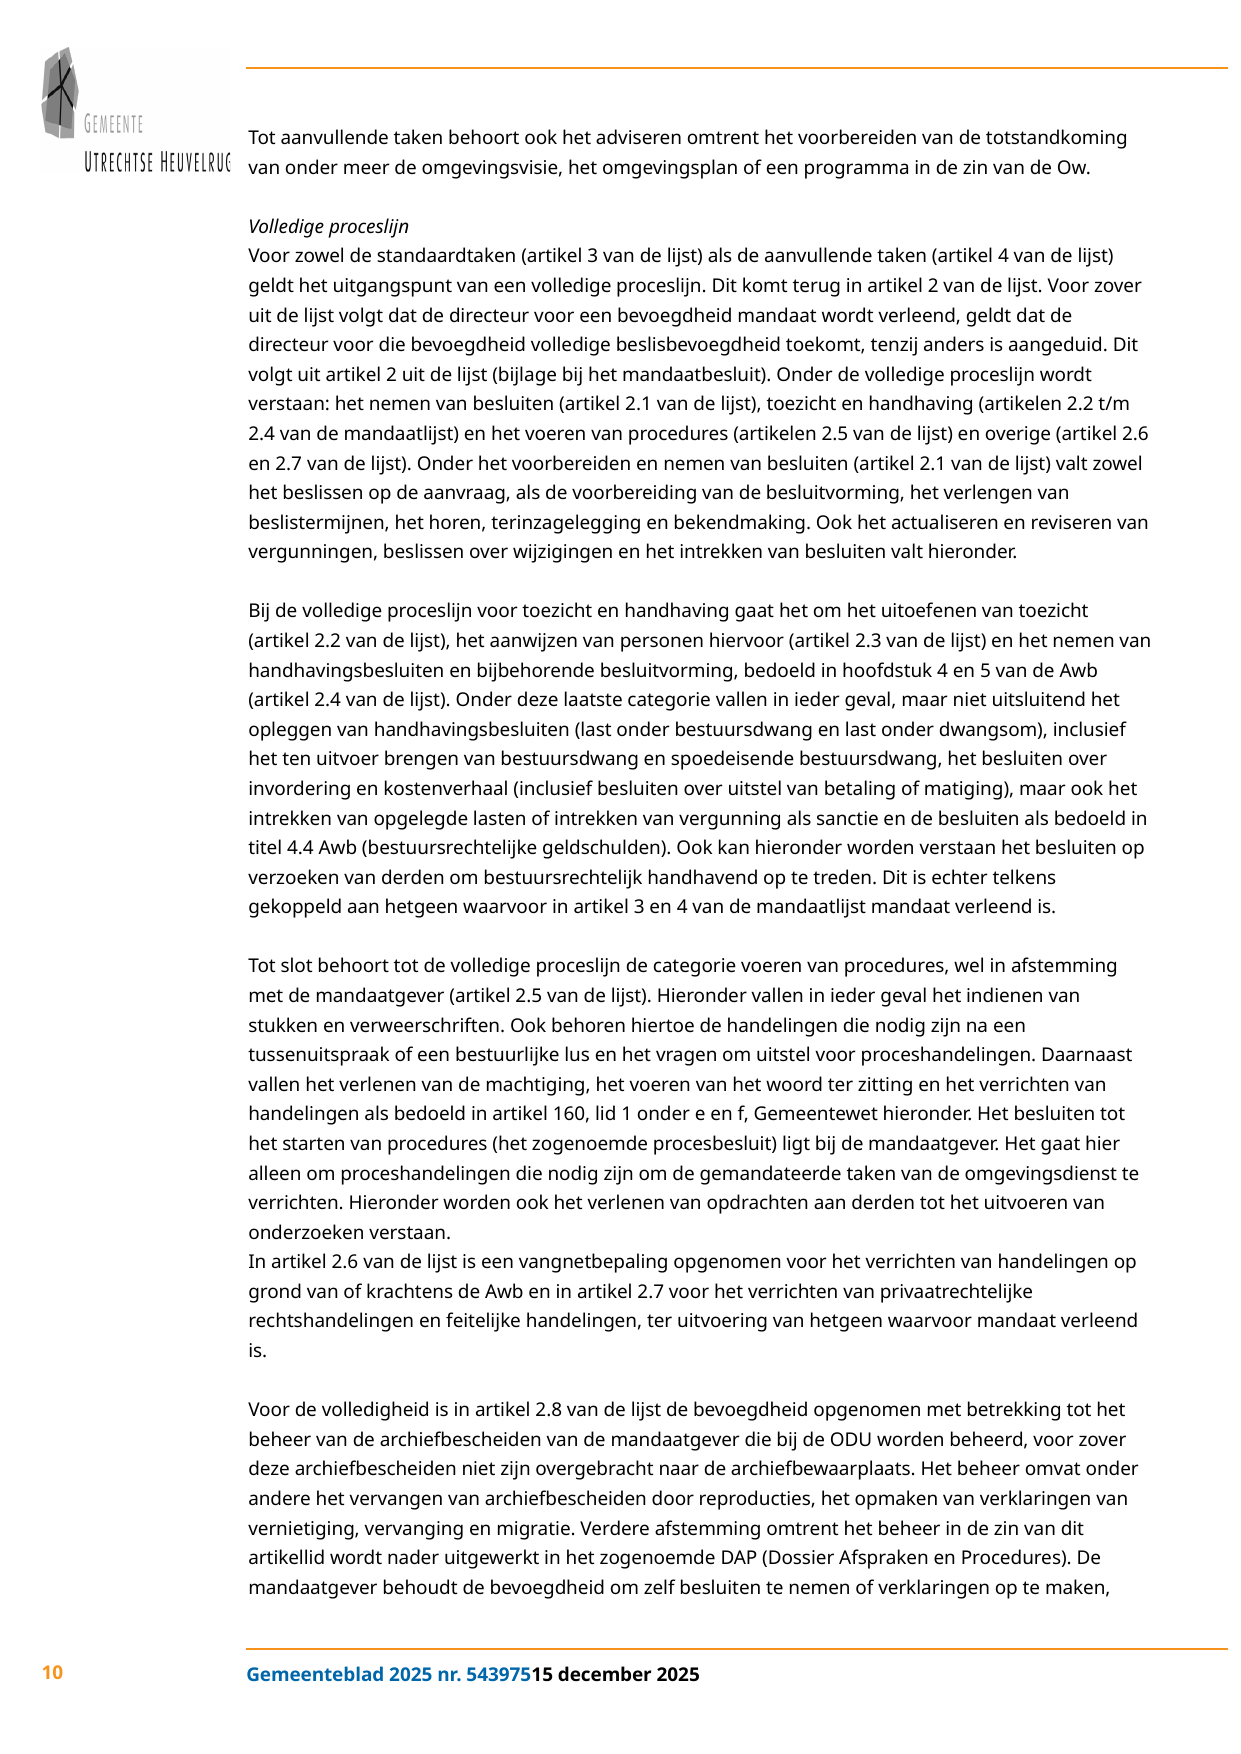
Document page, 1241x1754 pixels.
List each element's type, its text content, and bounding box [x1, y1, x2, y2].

text Voor de volledigheid is in artikel 2.8 van de lijst de bevoegdheid opgenomen met betrekking tot het beheer van de archiefbescheiden van de mandaatgever die bij de ODU worden beheerd, voor zover deze archiefbescheiden niet zijn overgebracht naar de archiefbewaarplaats. Het beheer omvat onder andere het vervangen van archiefbescheiden door reproducties, het opmaken van verklaringen van vernietiging, vervanging en migratie. Verdere afstemming omtrent het beheer in de zin van dit artikellid wordt nader uitgewerkt in het zogenoemde DAP (Dossier Afspraken en Procedures). De mandaatgever behoudt de bevoegdheid om zelf besluiten te nemen of verklaringen op te maken, [248, 1396, 1152, 1600]
text Tot slot behoort tot de volledige proceslijn de categorie voeren van procedures, wel in afstemming met de mandaatgever (artikel 2.5 van de lijst). Hieronder vallen in ieder geval het indienen van stukken en verweerschriften. Ook behoren hiertoe de handelingen die nodig zijn na een tussenuitspraak of een bestuurlijke lus en het vragen om uitstel voor proceshandelingen. Daarnaast vallen het verlenen van de machtiging, het voeren van het woord ter zitting en het verrichten van handelingen als bedoeld in artikel 160, lid 1 onder e en f, Gemeentewet hieronder. Het besluiten tot het starten van procedures (het zogenoemde procesbesluit) ligt bij de mandaatgever. Het gaat hier alleen om proceshandelingen die nodig zijn om de gemandateerde taken van de omgevingsdienst te verrichten. Hieronder worden ook het verlenen van opdrachten aan derden tot het uitvoeren van onderzoeken verstaan. [248, 953, 1152, 1245]
text Volledige proceslijn [248, 213, 1152, 239]
text Voor zowel de standaardtaken (artikel 3 van de lijst) als de aanvullende taken (artikel 4 van de lijst) geldt het uitgangspunt van een volledige proceslijn. Dit komt terug in artikel 2 van de lijst. Voor zover uit de lijst volgt dat de directeur voor een bevoegdheid mandaat wordt verleend, geldt dat de directeur voor die bevoegdheid volledige beslisbevoegdheid toekomt, tenzij anders is aangeduid. Dit volgt uit artikel 2 uit de lijst (bijlage bij het mandaatbesluit). Onder de volledige proceslijn wordt verstaan: het nemen van besluiten (artikel 2.1 van de lijst), toezicht en handhaving (artikelen 2.2 t/m 2.4 van de mandaatlijst) en het voeren van procedures (artikelen 2.5 van de lijst) en overige (artikel 2.6 en 2.7 van de lijst). Onder het voorbereiden en nemen van besluiten (artikel 2.1 van de lijst) valt zowel het beslissen op de aanvraag, als de voorbereiding van de besluitvorming, het verlengen van beslistermijnen, het horen, terinzagelegging en bekendmaking. Ook het actualiseren en reviseren van vergunningen, beslissen over wijzigingen en het intrekken van besluiten valt hieronder. [248, 243, 1152, 564]
text In artikel 2.6 van de lijst is een vangnetbepaling opgenomen voor het verrichten van handelingen op grond van of krachtens de Awb en in artikel 2.7 voor het verrichten van privaatrechtelijke rechtshandelingen en feitelijke handelingen, ter uitvoering van hetgeen waarvoor mandaat verleend is. [248, 1248, 1152, 1363]
text Bij de volledige proceslijn voor toezicht en handhaving gaat het om het uitoefenen van toezicht (artikel 2.2 van de lijst), het aanwijzen van personen hiervoor (artikel 2.3 van de lijst) en het nemen van handhavingsbesluiten en bijbehorende besluitvorming, bedoeld in hoofdstuk 4 en 5 van de Awb (artikel 2.4 van de lijst). Onder deze laatste categorie vallen in ieder geval, maar niet uitsluitend het opleggen van handhavingsbesluiten (last onder bestuursdwang en last onder dwangsom), inclusief het ten uitvoer brengen van bestuursdwang en spoedeisende bestuursdwang, het besluiten over invordering en kostenverhaal (inclusief besluiten over uitstel van betaling of matiging), maar ook het intrekken van opgelegde lasten of intrekken van vergunning als sanctie en de besluiten als bedoeld in titel 4.4 Awb (bestuursrechtelijke geldschulden). Ook kan hieronder worden verstaan het besluiten op verzoeken van derden om bestuursrechtelijk handhavend op te treden. Dit is echter telkens gekoppeld aan hetgeen waarvoor in artikel 3 en 4 van de mandaatlijst mandaat verleend is. [248, 598, 1152, 919]
picture [41, 47, 231, 172]
text Tot aanvullende taken behoort ook het adviseren omtrent het voorbereiden van de totstandkoming van onder meer de omgevingsvisie, het omgevingsplan of een programma in de zin van de Ow. [248, 124, 1152, 180]
